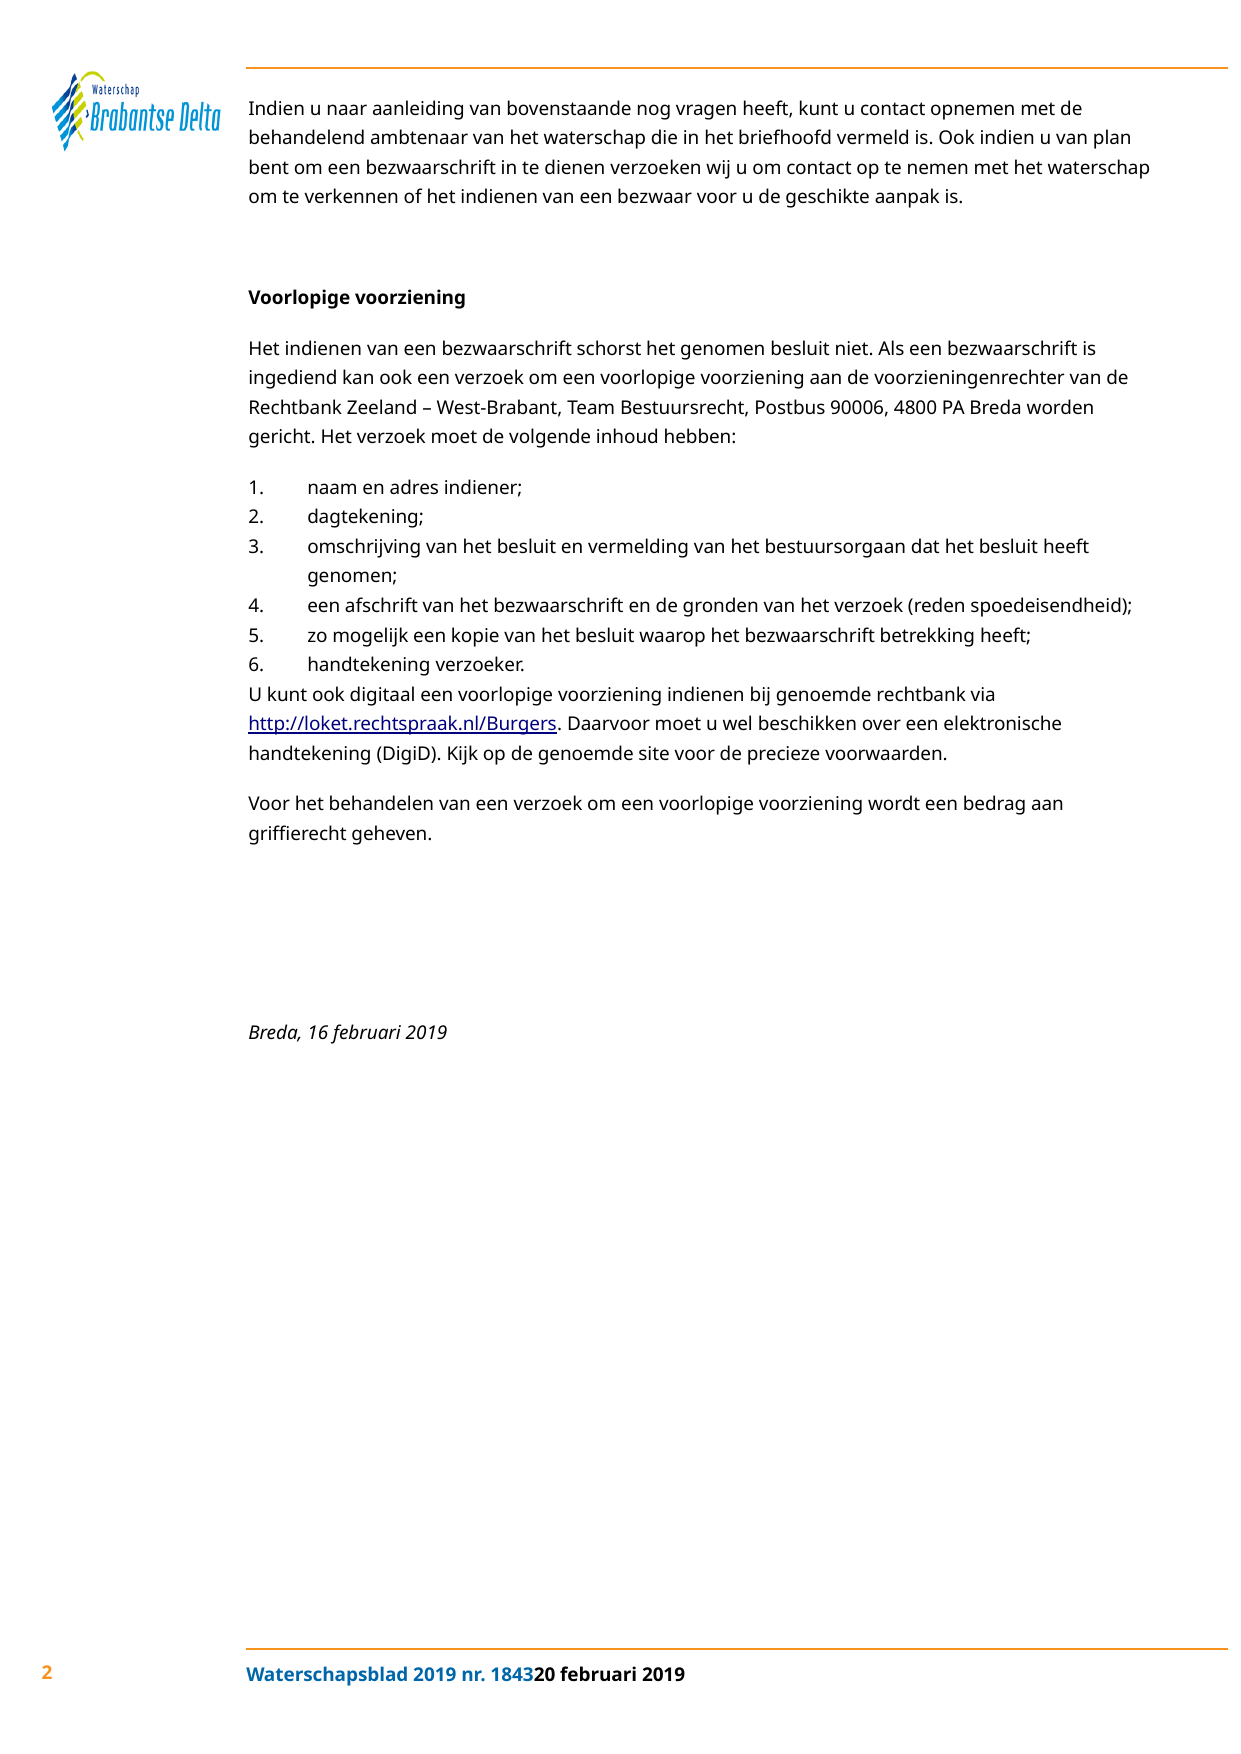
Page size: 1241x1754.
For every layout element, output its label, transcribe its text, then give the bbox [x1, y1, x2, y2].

list handtekening verzoeker. [248, 651, 1152, 677]
text U kunt ook digitaal een voorlopige voorziening indienen bij genoemde rechtbank via http://loket.rechtspraak.nl/Burgers. Daarvoor moet u wel beschikken over een elektronische handtekening (DigiD). Kijk op de genoemde site voor de precieze voorwaarden. [248, 681, 1152, 766]
list zo mogelijk een kopie van het besluit waarop het bezwaarschrift betrekking heeft; [248, 622, 1152, 648]
text Voor het behandelen van een verzoek om een voorlopige voorziening wordt een bedrag aan griffierecht geheven. [248, 791, 1152, 846]
list een afschrift van het bezwaarschrift en de gronden van het verzoek (reden spoedeisendheid); [248, 592, 1152, 618]
list dagtekening; [248, 503, 1152, 529]
text Breda, 16 februari 2019 [248, 1019, 1152, 1045]
list naam en adres indiener; [248, 474, 1152, 500]
picture [41, 47, 231, 172]
text Voorlopige voorziening [248, 284, 1152, 310]
list omschrijving van het besluit en vermelding van het bestuursorgaan dat het besluit heeft genomen; [248, 533, 1152, 588]
text Het indienen van een bezwaarschrift schorst het genomen besluit niet. Als een bezwaarschrift is ingediend kan ook een verzoek om een voorlopige voorziening aan de voorzieningenrechter van de Rechtbank Zeeland – West-Brabant, Team Bestuursrecht, Postbus 90006, 4800 PA Breda worden gericht. Het verzoek moet de volgende inhoud hebben: [248, 335, 1152, 449]
text Indien u naar aanleiding van bovenstaande nog vragen heeft, kunt u contact opnemen met de behandelend ambtenaar van het waterschap die in het briefhoofd vermeld is. Ook indien u van plan bent om een bezwaarschrift in te dienen verzoeken wij u om contact op te nemen met het waterschap om te verkennen of het indienen van een bezwaar voor u de geschikte aanpak is. [248, 95, 1152, 209]
